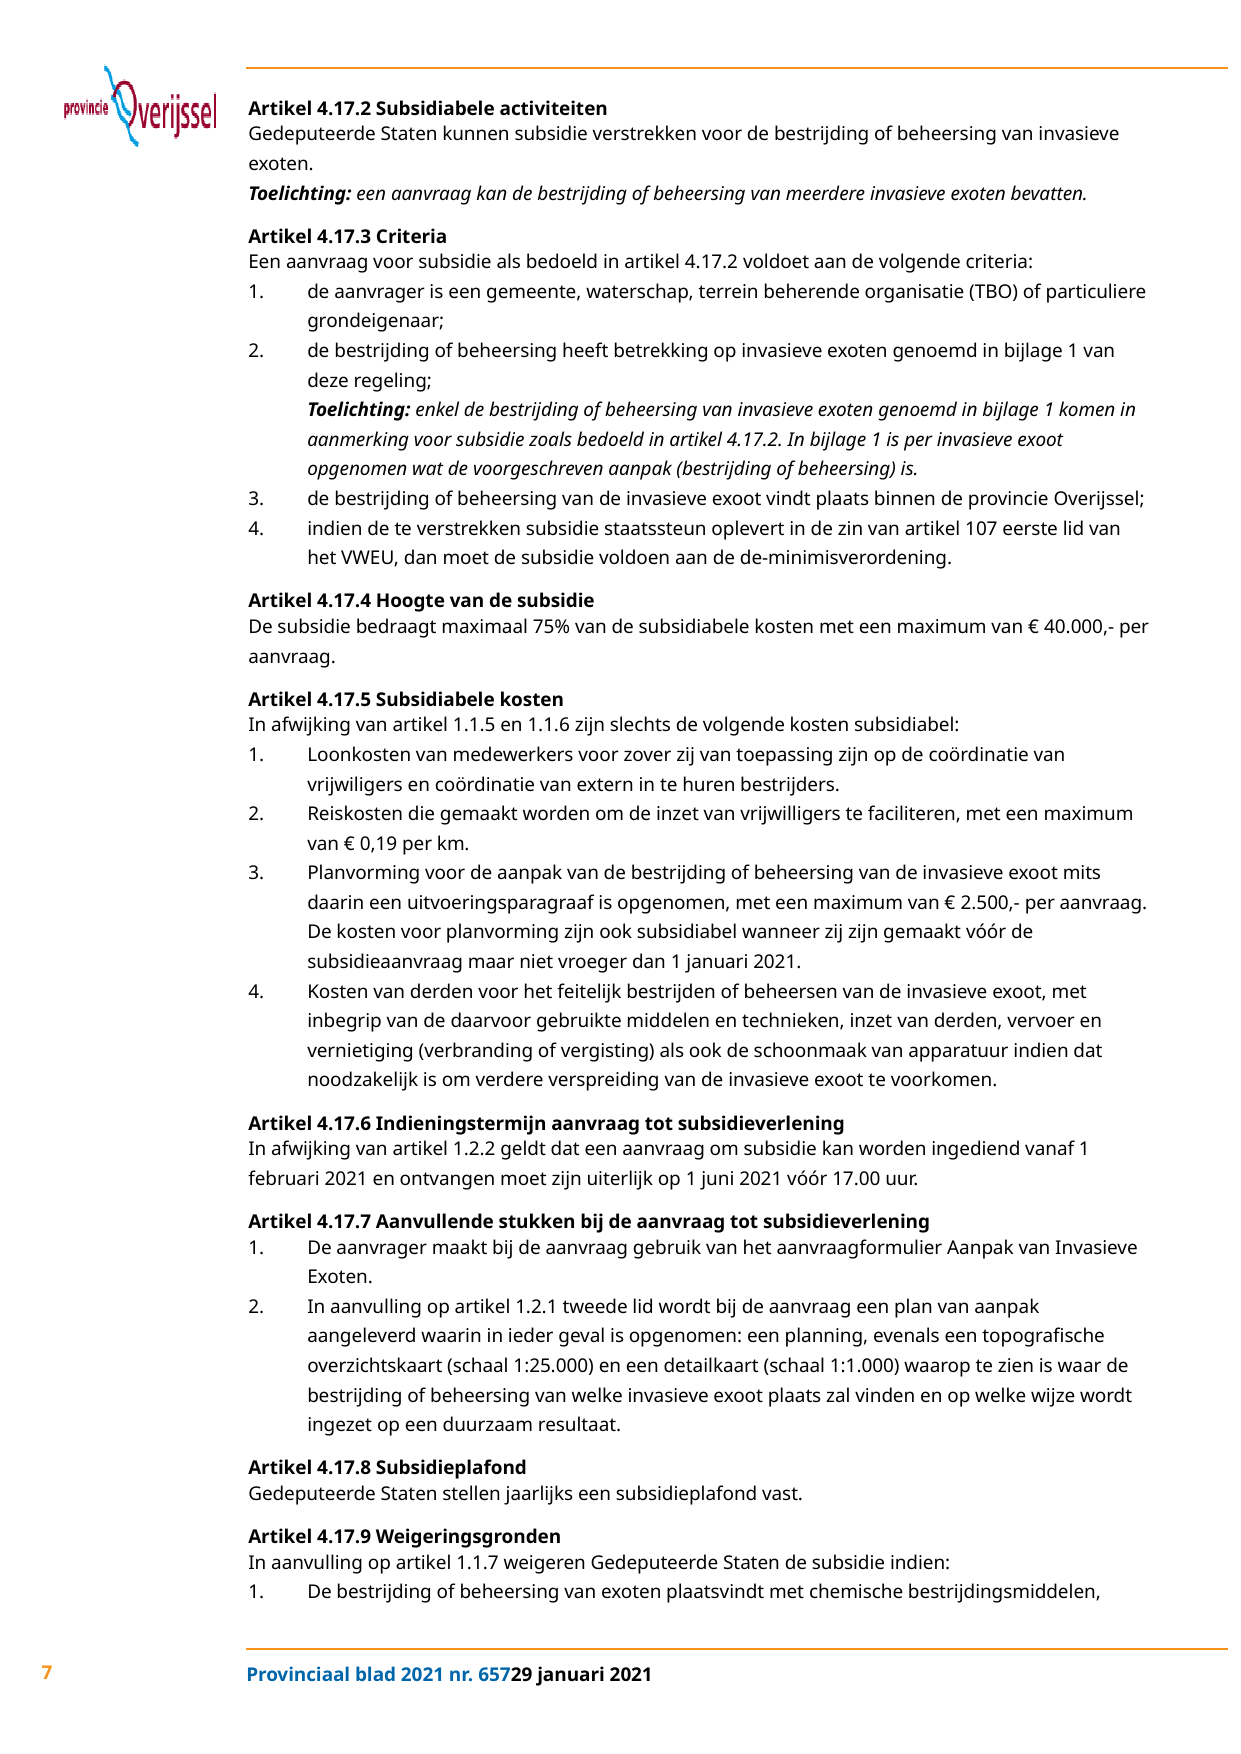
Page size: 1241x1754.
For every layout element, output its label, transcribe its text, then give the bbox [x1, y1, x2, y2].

text Artikel 4.17.2 Subsidiabele activiteiten [248, 95, 1152, 121]
list De bestrijding of beheersing van exoten plaatsvindt met chemische bestrijdingsmiddelen, [248, 1579, 1152, 1604]
list indien de te verstrekken subsidie staatssteun oplevert in de zin van artikel 107 eerste lid van het VWEU, dan moet de subsidie voldoen aan de de-minimisverordening. [248, 515, 1152, 570]
list De aanvrager maakt bij de aanvraag gebruik van het aanvraagformulier Aanpak van Invasieve Exoten. [248, 1234, 1152, 1289]
text De subsidie bedraagt maximaal 75% van de subsidiabele kosten met een maximum van € 40.000,- per aanvraag. [248, 613, 1152, 668]
text Artikel 4.17.3 Criteria [248, 223, 1152, 248]
text Artikel 4.17.5 Subsidiabele kosten [248, 686, 1152, 712]
text In afwijking van artikel 1.2.2 geldt dat een aanvraag om subsidie kan worden ingediend vanaf 1 februari 2021 en ontvangen moet zijn uiterlijk op 1 juni 2021 vóór 17.00 uur. [248, 1136, 1152, 1191]
text Artikel 4.17.6 Indieningstermijn aanvraag tot subsidieverlening [248, 1110, 1152, 1136]
list de bestrijding of beheersing van de invasieve exoot vindt plaats binnen de provincie Overijssel; [248, 485, 1152, 511]
text Artikel 4.17.4 Hoogte van de subsidie [248, 587, 1152, 613]
list Reiskosten die gemaakt worden om de inzet van vrijwilligers te faciliteren, met een maximum van € 0,19 per km. [248, 800, 1152, 856]
text In afwijking van artikel 1.1.5 en 1.1.6 zijn slechts de volgende kosten subsidiabel: [248, 712, 1152, 737]
text Artikel 4.17.7 Aanvullende stukken bij de aanvraag tot subsidieverlening [248, 1208, 1152, 1234]
picture [41, 47, 231, 172]
list Planvorming voor de aanpak van de bestrijding of beheersing van de invasieve exoot mits daarin een uitvoeringsparagraaf is opgenomen, met een maximum van € 2.500,- per aanvraag. De kosten voor planvorming zijn ook subsidiabel wanneer zij zijn gemaakt vóór de subsidieaanvraag maar niet vroeger dan 1 januari 2021. [248, 859, 1152, 974]
list Loonkosten van medewerkers voor zover zij van toepassing zijn op de coördinatie van vrijwiligers en coördinatie van extern in te huren bestrijders. [248, 741, 1152, 797]
text Artikel 4.17.8 Subsidieplafond [248, 1454, 1152, 1480]
list Toelichting: enkel de bestrijding of beheersing van invasieve exoten genoemd in bijlage 1 komen in aanmerking voor subsidie zoals bedoeld in artikel 4.17.2. In bijlage 1 is per invasieve exoot opgenomen wat de voorgeschreven aanpak (bestrijding of beheersing) is. [248, 396, 1152, 481]
text Een aanvraag voor subsidie als bedoeld in artikel 4.17.2 voldoet aan de volgende criteria: [248, 248, 1152, 274]
list In aanvulling op artikel 1.2.1 tweede lid wordt bij de aanvraag een plan van aanpak aangeleverd waarin in ieder geval is opgenomen: een planning, evenals een topografische overzichtskaart (schaal 1:25.000) en een detailkaart (schaal 1:1.000) waarop te zien is waar de bestrijding of beheersing van welke invasieve exoot plaats zal vinden en op welke wijze wordt ingezet op een duurzaam resultaat. [248, 1293, 1152, 1437]
list Kosten van derden voor het feitelijk bestrijden of beheersen van de invasieve exoot, met inbegrip van de daarvoor gebruikte middelen en technieken, inzet van derden, vervoer en vernietiging (verbranding of vergisting) als ook de schoonmaak van apparatuur indien dat noodzakelijk is om verdere verspreiding van de invasieve exoot te voorkomen. [248, 978, 1152, 1092]
text In aanvulling op artikel 1.1.7 weigeren Gedeputeerde Staten de subsidie indien: [248, 1549, 1152, 1575]
text Artikel 4.17.9 Weigeringsgronden [248, 1523, 1152, 1549]
list de bestrijding of beheersing heeft betrekking op invasieve exoten genoemd in bijlage 1 van deze regeling; [248, 337, 1152, 393]
list de aanvrager is een gemeente, waterschap, terrein beherende organisatie (TBO) of particuliere grondeigenaar; [248, 278, 1152, 333]
text Toelichting: een aanvraag kan de bestrijding of beheersing van meerdere invasieve exoten bevatten. [248, 180, 1152, 205]
text Gedeputeerde Staten kunnen subsidie verstrekken voor de bestrijding of beheersing van invasieve exoten. [248, 121, 1152, 176]
text Gedeputeerde Staten stellen jaarlijks een subsidieplafond vast. [248, 1480, 1152, 1506]
